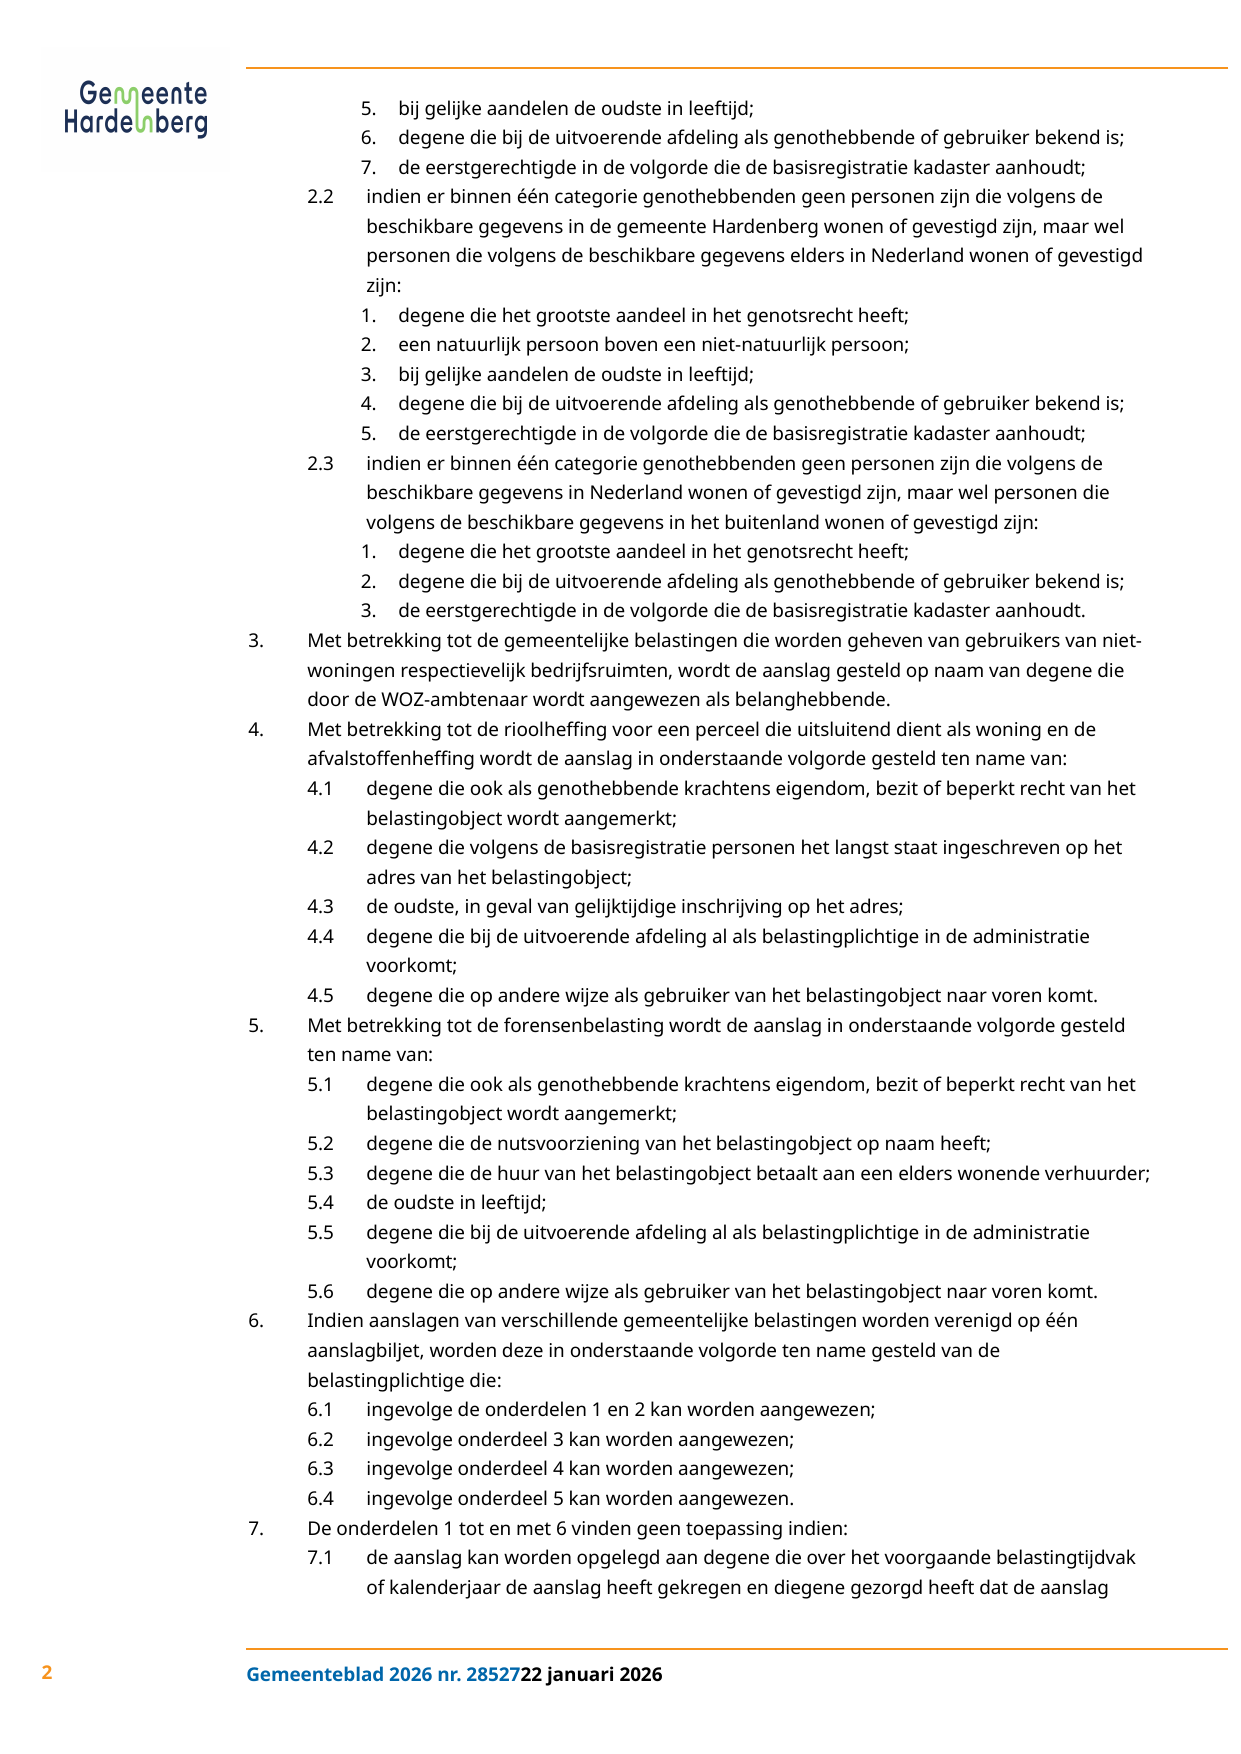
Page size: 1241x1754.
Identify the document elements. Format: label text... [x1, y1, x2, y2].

list ingevolge onderdeel 4 kan worden aangewezen; [307, 1456, 1152, 1481]
list Indien aanslagen van verschillende gemeentelijke belastingen worden verenigd op één aanslagbiljet, worden deze in onderstaande volgorde ten name gesteld van de belastingplichtige die: [248, 1308, 1152, 1393]
list degene die bij de uitvoerende afdeling al als belastingplichtige in de administratie voorkomt; [307, 923, 1152, 978]
list de eerstgerechtigde in de volgorde die de basisregistratie kadaster aanhoudt; [361, 154, 1152, 180]
list degene die de nutsvoorziening van het belastingobject op naam heeft; [307, 1130, 1152, 1156]
list degene die op andere wijze als gebruiker van het belastingobject naar voren komt. [307, 1278, 1152, 1304]
list degene die bij de uitvoerende afdeling als genothebbende of gebruiker bekend is; [361, 391, 1152, 416]
list Met betrekking tot de rioolheffing voor een perceel die uitsluitend dient als woning en de afvalstoffenheffing wordt de aanslag in onderstaande volgorde gesteld ten name van: [248, 716, 1152, 771]
list indien er binnen één categorie genothebbenden geen personen zijn die volgens de beschikbare gegevens in de gemeente Hardenberg wonen of gevestigd zijn, maar wel personen die volgens de beschikbare gegevens elders in Nederland wonen of gevestigd zijn: [307, 183, 1152, 298]
list ingevolge onderdeel 3 kan worden aangewezen; [307, 1426, 1152, 1452]
list ingevolge de onderdelen 1 en 2 kan worden aangewezen; [307, 1396, 1152, 1422]
list degene die bij de uitvoerende afdeling al als belastingplichtige in de administratie voorkomt; [307, 1219, 1152, 1274]
list Met betrekking tot de forensenbelasting wordt de aanslag in onderstaande volgorde gesteld ten name van: [248, 1012, 1152, 1067]
list bij gelijke aandelen de oudste in leeftijd; [361, 95, 1152, 121]
list degene die de huur van het belastingobject betaalt aan een elders wonende verhuurder; [307, 1160, 1152, 1186]
list Met betrekking tot de gemeentelijke belastingen die worden geheven van gebruikers van niet-woningen respectievelijk bedrijfsruimten, wordt de aanslag gesteld op naam van degene die door de WOZ-ambtenaar wordt aangewezen als belanghebbende. [248, 627, 1152, 712]
list degene die ook als genothebbende krachtens eigendom, bezit of beperkt recht van het belastingobject wordt aangemerkt; [307, 775, 1152, 831]
list een natuurlijk persoon boven een niet-natuurlijk persoon; [361, 331, 1152, 357]
list degene die volgens de basisregistratie personen het langst staat ingeschreven op het adres van het belastingobject; [307, 834, 1152, 890]
list bij gelijke aandelen de oudste in leeftijd; [361, 361, 1152, 387]
list de aanslag kan worden opgelegd aan degene die over het voorgaande belastingtijdvak of kalenderjaar de aanslag heeft gekregen en diegene gezorgd heeft dat de aanslag [307, 1544, 1152, 1600]
list degene die bij de uitvoerende afdeling als genothebbende of gebruiker bekend is; [361, 124, 1152, 150]
list degene die bij de uitvoerende afdeling als genothebbende of gebruiker bekend is; [361, 568, 1152, 594]
list degene die het grootste aandeel in het genotsrecht heeft; [361, 302, 1152, 328]
list degene die ook als genothebbende krachtens eigendom, bezit of beperkt recht van het belastingobject wordt aangemerkt; [307, 1071, 1152, 1126]
list indien er binnen één categorie genothebbenden geen personen zijn die volgens de beschikbare gegevens in Nederland wonen of gevestigd zijn, maar wel personen die volgens de beschikbare gegevens in het buitenland wonen of gevestigd zijn: [307, 450, 1152, 535]
list degene die op andere wijze als gebruiker van het belastingobject naar voren komt. [307, 982, 1152, 1008]
list De onderdelen 1 tot en met 6 vinden geen toepassing indien: [248, 1515, 1152, 1541]
list degene die het grootste aandeel in het genotsrecht heeft; [361, 538, 1152, 564]
list de eerstgerechtigde in de volgorde die de basisregistratie kadaster aanhoudt. [361, 598, 1152, 623]
list de oudste, in geval van gelijktijdige inschrijving op het adres; [307, 893, 1152, 919]
list de oudste in leeftijd; [307, 1189, 1152, 1215]
list ingevolge onderdeel 5 kan worden aangewezen. [307, 1485, 1152, 1511]
list de eerstgerechtigde in de volgorde die de basisregistratie kadaster aanhoudt; [361, 420, 1152, 446]
picture [41, 47, 231, 172]
